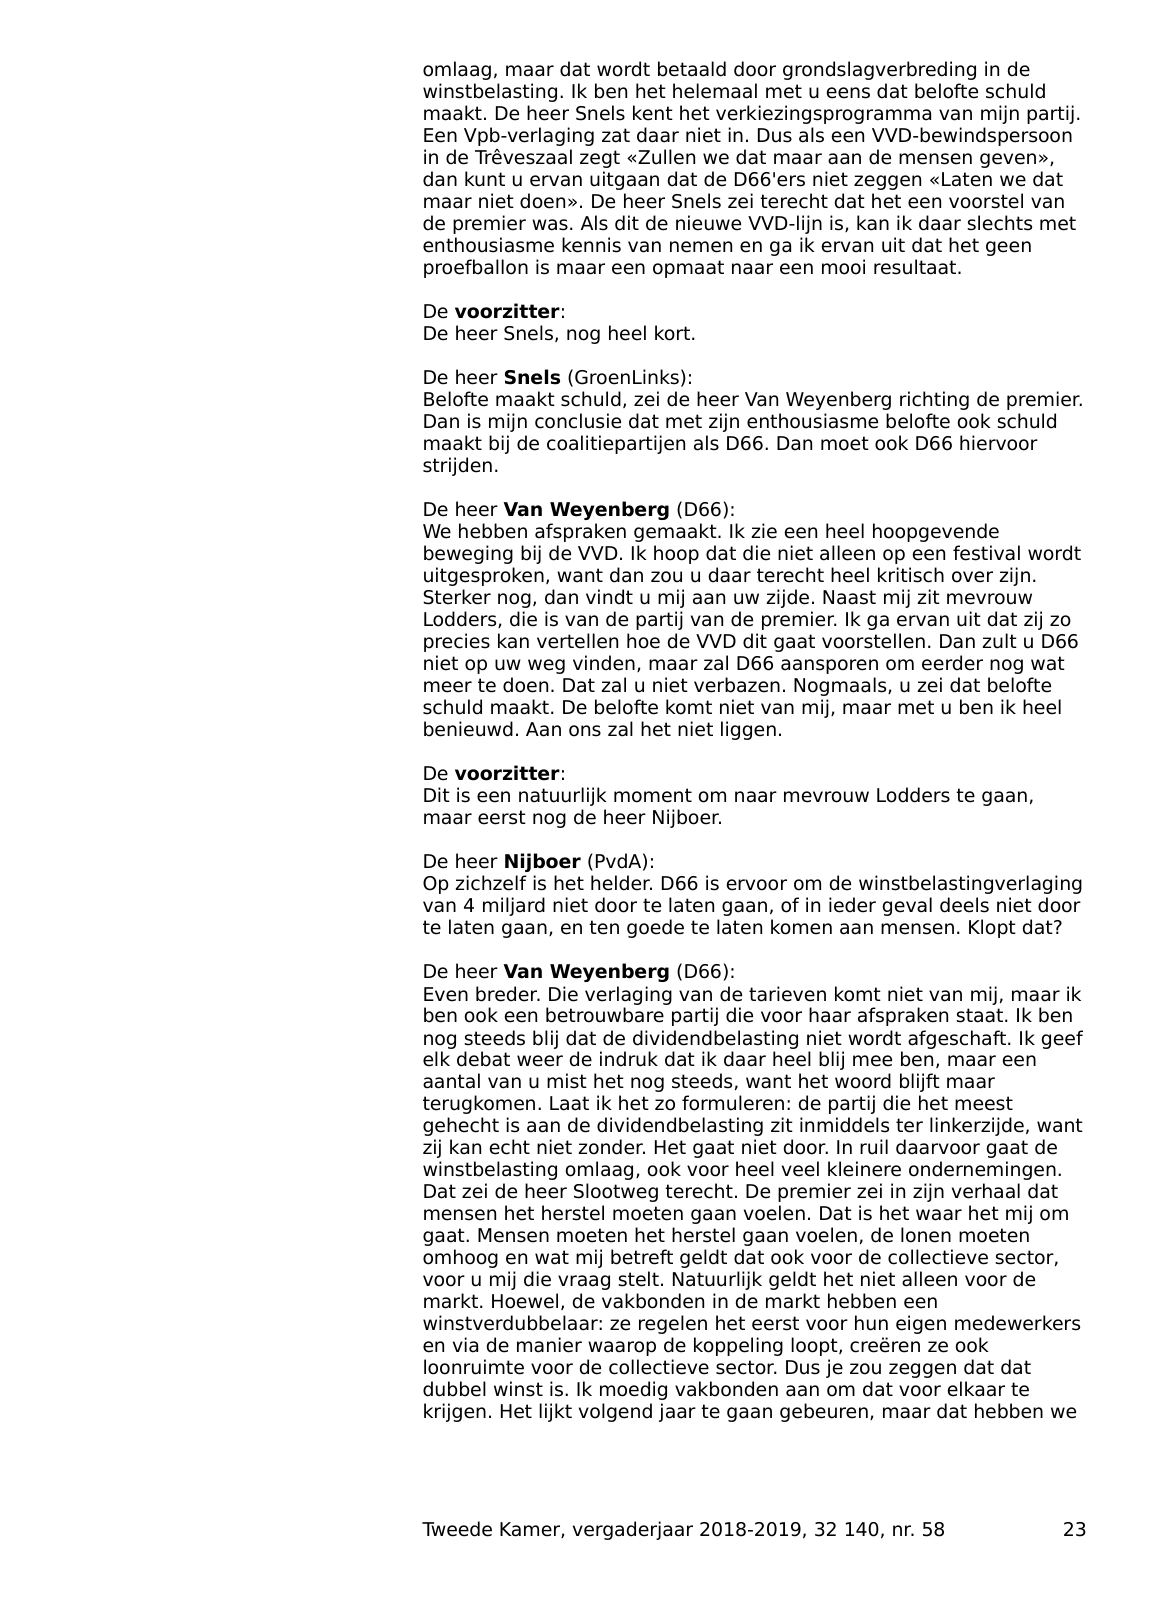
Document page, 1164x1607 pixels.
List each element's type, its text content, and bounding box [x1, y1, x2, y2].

text De heer Van Weyenberg (D66): [422, 961, 1087, 983]
text De heer Van Weyenberg (D66): [422, 499, 1087, 521]
text De heer Nijboer (PvdA): [422, 851, 1087, 873]
text Dit is een natuurlijk moment om naar mevrouw Lodders te gaan, maar eerst nog de heer Nijboer. [422, 785, 1087, 829]
text De heer Snels (GroenLinks): [422, 367, 1087, 389]
text Op zichzelf is het helder. D66 is ervoor om de winstbelastingverlaging van 4 miljard niet door te laten gaan, of in ieder geval deels niet door te laten gaan, en ten goede te laten komen aan mensen. Klopt dat? [422, 873, 1087, 939]
text Even breder. Die verlaging van de tarieven komt niet van mij, maar ik ben ook een betrouwbare partij die voor haar afspraken staat. Ik ben nog steeds blij dat de dividendbelasting niet wordt afgeschaft. Ik geef elk debat weer de indruk dat ik daar heel blij mee ben, maar een aantal van u mist het nog steeds, want het woord blijft maar terugkomen. Laat ik het zo formuleren: de partij die het meest gehecht is aan de dividendbelasting zit inmiddels ter linkerzijde, want zij kan echt niet zonder. Het gaat niet door. In ruil daarvoor gaat de winstbelasting omlaag, ook voor heel veel kleinere ondernemingen. Dat zei de heer Slootweg terecht. De premier zei in zijn verhaal dat mensen het herstel moeten gaan voelen. Dat is het waar het mij om gaat. Mensen moeten het herstel gaan voelen, de lonen moeten omhoog en wat mij betreft geldt dat ook voor de collectieve sector, voor u mij die vraag stelt. Natuurlijk geldt het niet alleen voor de markt. Hoewel, de vakbonden in de markt hebben een winstverdubbelaar: ze regelen het eerst voor hun eigen medewerkers en via de manier waarop de koppeling loopt, creëren ze ook loonruimte voor de collectieve sector. Dus je zou zeggen dat dat dubbel winst is. Ik moedig vakbonden aan om dat voor elkaar te krijgen. Het lijkt volgend jaar te gaan gebeuren, maar dat hebben we [422, 983, 1087, 1423]
text De voorzitter: [422, 301, 1087, 323]
text omlaag, maar dat wordt betaald door grondslagverbreding in de winstbelasting. Ik ben het helemaal met u eens dat belofte schuld maakt. De heer Snels kent het verkiezingsprogramma van mijn partij. Een Vpb-verlaging zat daar niet in. Dus als een VVD-bewindspersoon in de Trêveszaal zegt «Zullen we dat maar aan de mensen geven», dan kunt u ervan uitgaan dat de D66'ers niet zeggen «Laten we dat maar niet doen». De heer Snels zei terecht dat het een voorstel van de premier was. Als dit de nieuwe VVD-lijn is, kan ik daar slechts met enthousiasme kennis van nemen en ga ik ervan uit dat het geen proefballon is maar een opmaat naar een mooi resultaat. [422, 59, 1087, 279]
text De voorzitter: [422, 763, 1087, 785]
text Belofte maakt schuld, zei de heer Van Weyenberg richting de premier. Dan is mijn conclusie dat met zijn enthousiasme belofte ook schuld maakt bij de coalitiepartijen als D66. Dan moet ook D66 hiervoor strijden. [422, 389, 1087, 477]
text We hebben afspraken gemaakt. Ik zie een heel hoopgevende beweging bij de VVD. Ik hoop dat die niet alleen op een festival wordt uitgesproken, want dan zou u daar terecht heel kritisch over zijn. Sterker nog, dan vindt u mij aan uw zijde. Naast mij zit mevrouw Lodders, die is van de partij van de premier. Ik ga ervan uit dat zij zo precies kan vertellen hoe de VVD dit gaat voorstellen. Dan zult u D66 niet op uw weg vinden, maar zal D66 aansporen om eerder nog wat meer te doen. Dat zal u niet verbazen. Nogmaals, u zei dat belofte schuld maakt. De belofte komt niet van mij, maar met u ben ik heel benieuwd. Aan ons zal het niet liggen. [422, 521, 1087, 741]
text De heer Snels, nog heel kort. [422, 323, 1087, 345]
